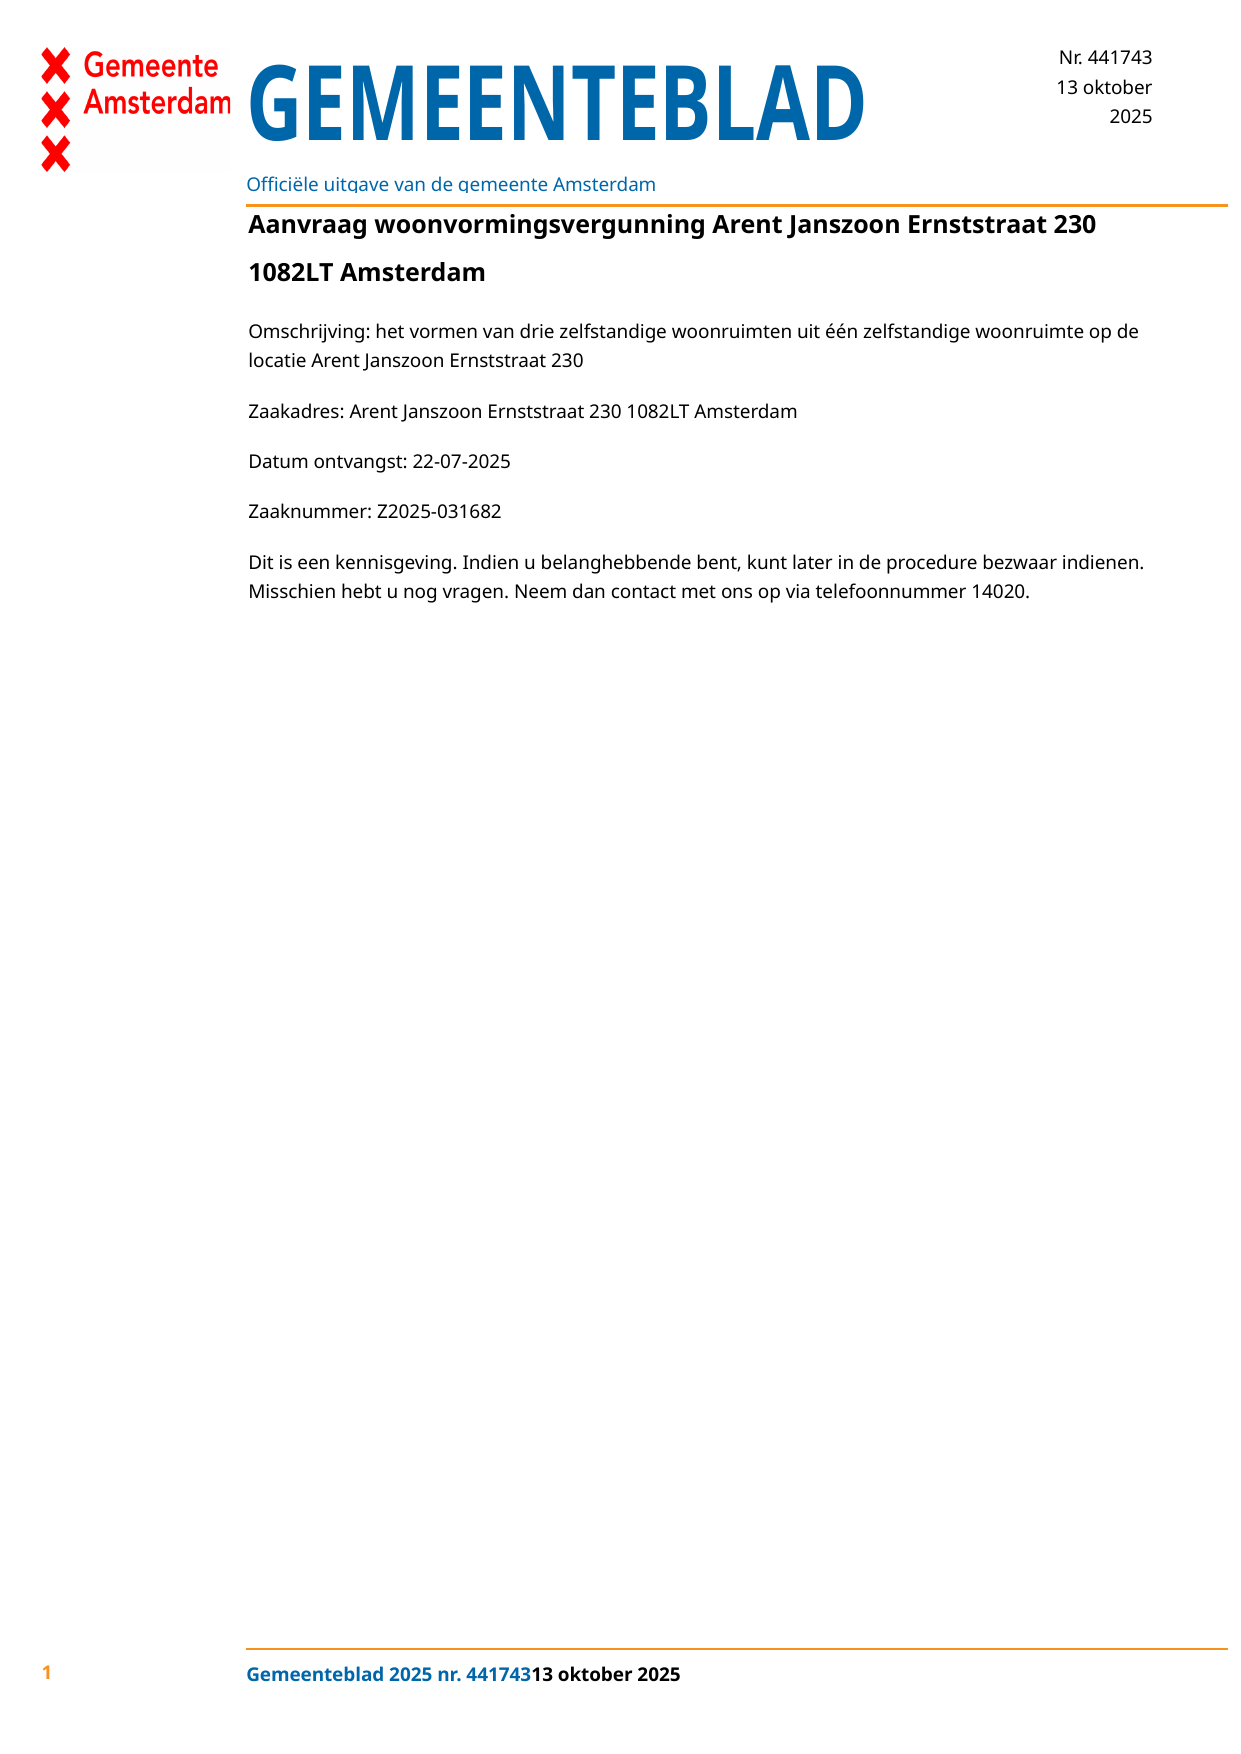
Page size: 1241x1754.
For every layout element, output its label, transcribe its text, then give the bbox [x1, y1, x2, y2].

picture [41, 47, 231, 172]
text Zaakadres: Arent Janszoon Ernststraat 230 1082LT Amsterdam [248, 398, 1152, 424]
text Datum ontvangst: 22-07-2025 [248, 448, 1152, 474]
text Omschrijving: het vormen van drie zelfstandige woonruimten uit één zelfstandige woonruimte op de locatie Arent Janszoon Ernststraat 230 [248, 318, 1152, 373]
text Aanvraag woonvormingsvergunning Arent Janszoon Ernststraat 230 1082LT Amsterdam [248, 207, 1152, 288]
text Zaaknummer: Z2025-031682 [248, 499, 1152, 524]
text Dit is een kennisgeving. Indien u belanghebbende bent, kunt later in de procedure bezwaar indienen. Misschien hebt u nog vragen. Neem dan contact met ons op via telefoonnummer 14020. [248, 549, 1152, 604]
